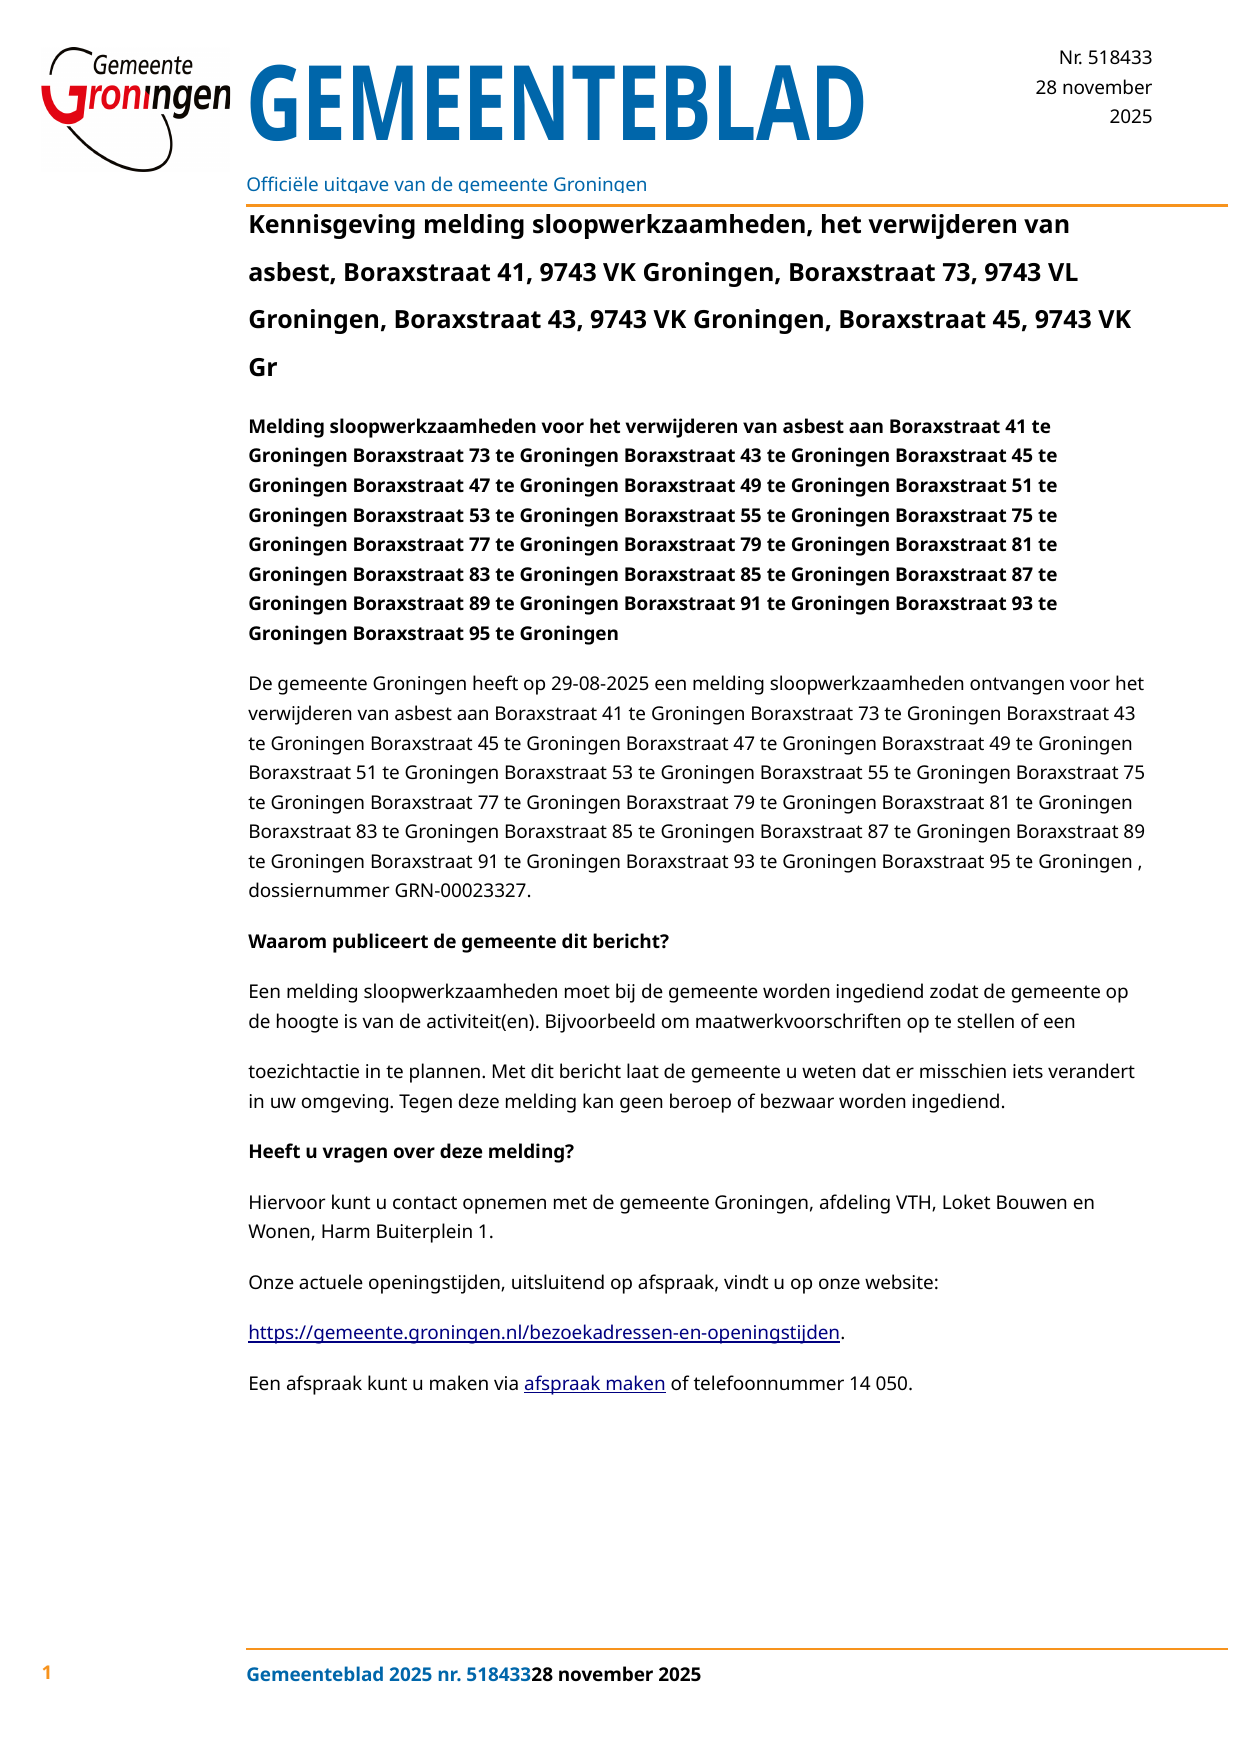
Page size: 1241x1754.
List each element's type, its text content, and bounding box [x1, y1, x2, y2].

text toezichtactie in te plannen. Met dit bericht laat de gemeente u weten dat er misschien iets verandert in uw omgeving. Tegen deze melding kan geen beroep of bezwaar worden ingediend. [248, 1058, 1152, 1114]
text Melding sloopwerkzaamheden voor het verwijderen van asbest aan Boraxstraat 41 te Groningen Boraxstraat 73 te Groningen Boraxstraat 43 te Groningen Boraxstraat 45 te Groningen Boraxstraat 47 te Groningen Boraxstraat 49 te Groningen Boraxstraat 51 te Groningen Boraxstraat 53 te Groningen Boraxstraat 55 te Groningen Boraxstraat 75 te Groningen Boraxstraat 77 te Groningen Boraxstraat 79 te Groningen Boraxstraat 81 te Groningen Boraxstraat 83 te Groningen Boraxstraat 85 te Groningen Boraxstraat 87 te Groningen Boraxstraat 89 te Groningen Boraxstraat 91 te Groningen Boraxstraat 93 te Groningen Boraxstraat 95 te Groningen [248, 413, 1152, 646]
text De gemeente Groningen heeft op 29-08-2025 een melding sloopwerkzaamheden ontvangen voor het verwijderen van asbest aan Boraxstraat 41 te Groningen Boraxstraat 73 te Groningen Boraxstraat 43 te Groningen Boraxstraat 45 te Groningen Boraxstraat 47 te Groningen Boraxstraat 49 te Groningen Boraxstraat 51 te Groningen Boraxstraat 53 te Groningen Boraxstraat 55 te Groningen Boraxstraat 75 te Groningen Boraxstraat 77 te Groningen Boraxstraat 79 te Groningen Boraxstraat 81 te Groningen Boraxstraat 83 te Groningen Boraxstraat 85 te Groningen Boraxstraat 87 te Groningen Boraxstraat 89 te Groningen Boraxstraat 91 te Groningen Boraxstraat 93 te Groningen Boraxstraat 95 te Groningen , dossiernummer GRN-00023327. [248, 671, 1152, 903]
text Hiervoor kunt u contact opnemen met de gemeente Groningen, afdeling VTH, Loket Bouwen en Wonen, Harm Buiterplein 1. [248, 1189, 1152, 1244]
text Onze actuele openingstijden, uitsluitend op afspraak, vindt u op onze website: [248, 1269, 1152, 1295]
text Heeft u vragen over deze melding? [248, 1138, 1152, 1164]
text Kennisgeving melding sloopwerkzaamheden, het verwijderen van asbest, Boraxstraat 41, 9743 VK Groningen, Boraxstraat 73, 9743 VL Groningen, Boraxstraat 43, 9743 VK Groningen, Boraxstraat 45, 9743 VK Gr [248, 207, 1152, 384]
text https://gemeente.groningen.nl/bezoekadressen-en-openingstijden. [248, 1319, 1152, 1345]
text Een afspraak kunt u maken via afspraak maken of telefoonnummer 14 050. [248, 1370, 1152, 1396]
text Waarom publiceert de gemeente dit bericht? [248, 928, 1152, 954]
picture [41, 47, 231, 172]
text Een melding sloopwerkzaamheden moet bij de gemeente worden ingediend zodat de gemeente op de hoogte is van de activiteit(en). Bijvoorbeeld om maatwerkvoorschriften op te stellen of een [248, 978, 1152, 1034]
